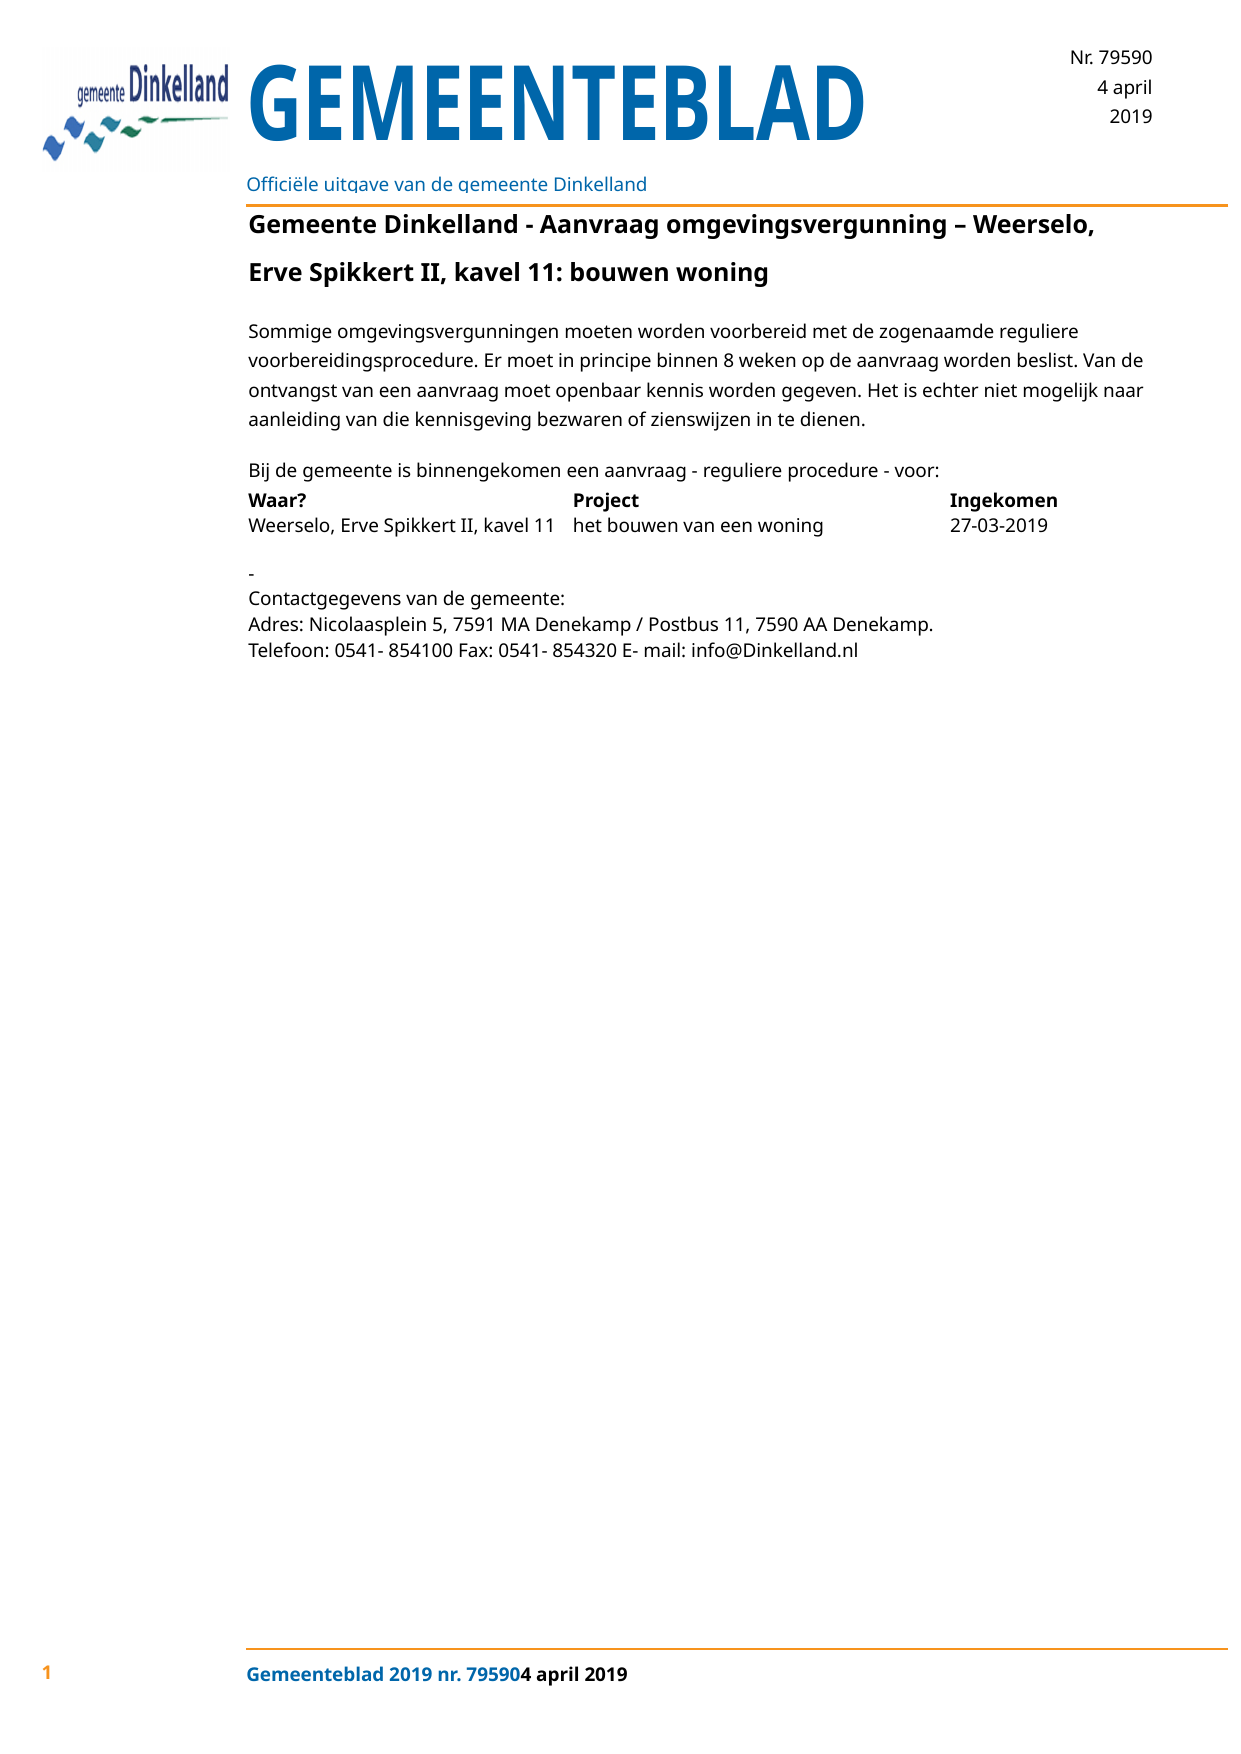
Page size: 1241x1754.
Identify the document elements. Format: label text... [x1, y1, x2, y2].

text Telefoon: 0541- 854100 Fax: 0541- 854320 E- mail: info@Dinkelland.nl [248, 637, 1152, 663]
text Sommige omgevingsvergunningen moeten worden voorbereid met de zogenaamde reguliere voorbereidingsprocedure. Er moet in principe binnen 8 weken op de aanvraag worden beslist. Van de ontvangst van een aanvraag moet openbaar kennis worden gegeven. Het is echter niet mogelijk naar aanleiding van die kennisgeving bezwaren of zienswijzen in te dienen. [248, 318, 1152, 432]
table_cell 27-03-2019 [950, 513, 1152, 538]
table_cell het bouwen van een woning [573, 513, 950, 538]
text Gemeente Dinkelland - Aanvraag omgevingsvergunning – Weerselo, Erve Spikkert II, kavel 11: bouwen woning [248, 207, 1152, 288]
table_header Waar? [248, 487, 573, 512]
text Bij de gemeente is binnengekomen een aanvraag - reguliere procedure - voor: [248, 457, 1152, 483]
table_header Project [573, 487, 950, 512]
text Contactgegevens van de gemeente: [248, 585, 1152, 611]
text Adres: Nicolaasplein 5, 7591 MA Denekamp / Postbus 11, 7590 AA Denekamp. [248, 611, 1152, 637]
text - [248, 560, 1152, 585]
table_header Ingekomen [950, 487, 1152, 512]
table_cell Weerselo, Erve Spikkert II, kavel 11 [248, 513, 573, 538]
picture [41, 47, 231, 172]
